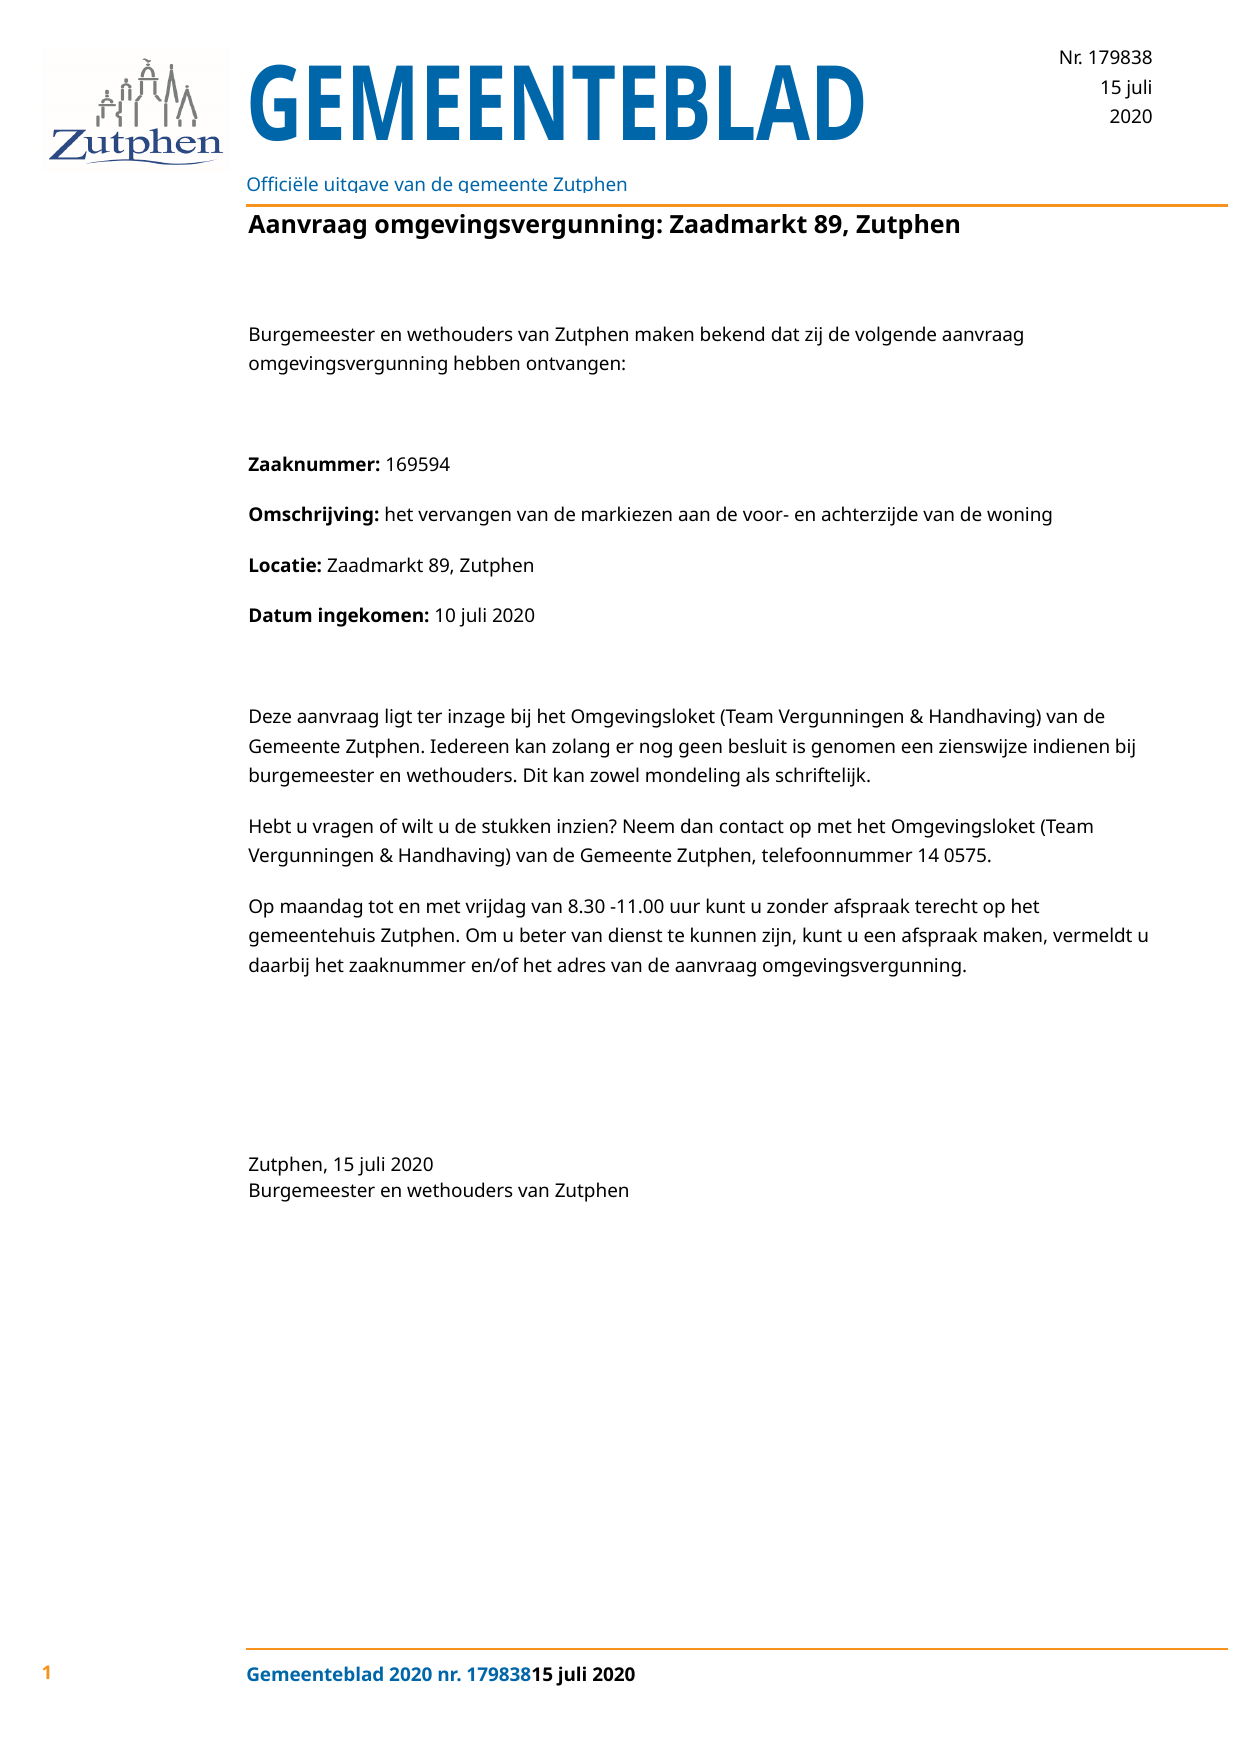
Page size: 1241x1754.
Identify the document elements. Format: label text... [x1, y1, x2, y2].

text Burgemeester en wethouders van Zutphen maken bekend dat zij de volgende aanvraag omgevingsvergunning hebben ontvangen: [248, 321, 1152, 376]
text Aanvraag omgevingsvergunning: Zaadmarkt 89, Zutphen [248, 207, 1152, 241]
text Zaaknummer: 169594 [248, 451, 1152, 477]
text Hebt u vragen of wilt u de stukken inzien? Neem dan contact op met het Omgevingsloket (Team Vergunningen & Handhaving) van de Gemeente Zutphen, telefoonnummer 14 0575. [248, 813, 1152, 868]
text Omschrijving: het vervangen van de markiezen aan de voor- en achterzijde van de woning [248, 502, 1152, 527]
text Datum ingekomen: 10 juli 2020 [248, 602, 1152, 628]
picture [41, 47, 231, 172]
text Locatie: Zaadmarkt 89, Zutphen [248, 552, 1152, 578]
text Zutphen, 15 juli 2020 [248, 1151, 1152, 1177]
text Burgemeester en wethouders van Zutphen [248, 1177, 1152, 1202]
text Deze aanvraag ligt ter inzage bij het Omgevingsloket (Team Vergunningen & Handhaving) van de Gemeente Zutphen. Iedereen kan zolang er nog geen besluit is genomen een zienswijze indienen bij burgemeester en wethouders. Dit kan zowel mondeling als schriftelijk. [248, 703, 1152, 788]
text Op maandag tot en met vrijdag van 8.30 -11.00 uur kunt u zonder afspraak terecht op het gemeentehuis Zutphen. Om u beter van dienst te kunnen zijn, kunt u een afspraak maken, vermeldt u daarbij het zaaknummer en/of het adres van de aanvraag omgevingsvergunning. [248, 893, 1152, 978]
